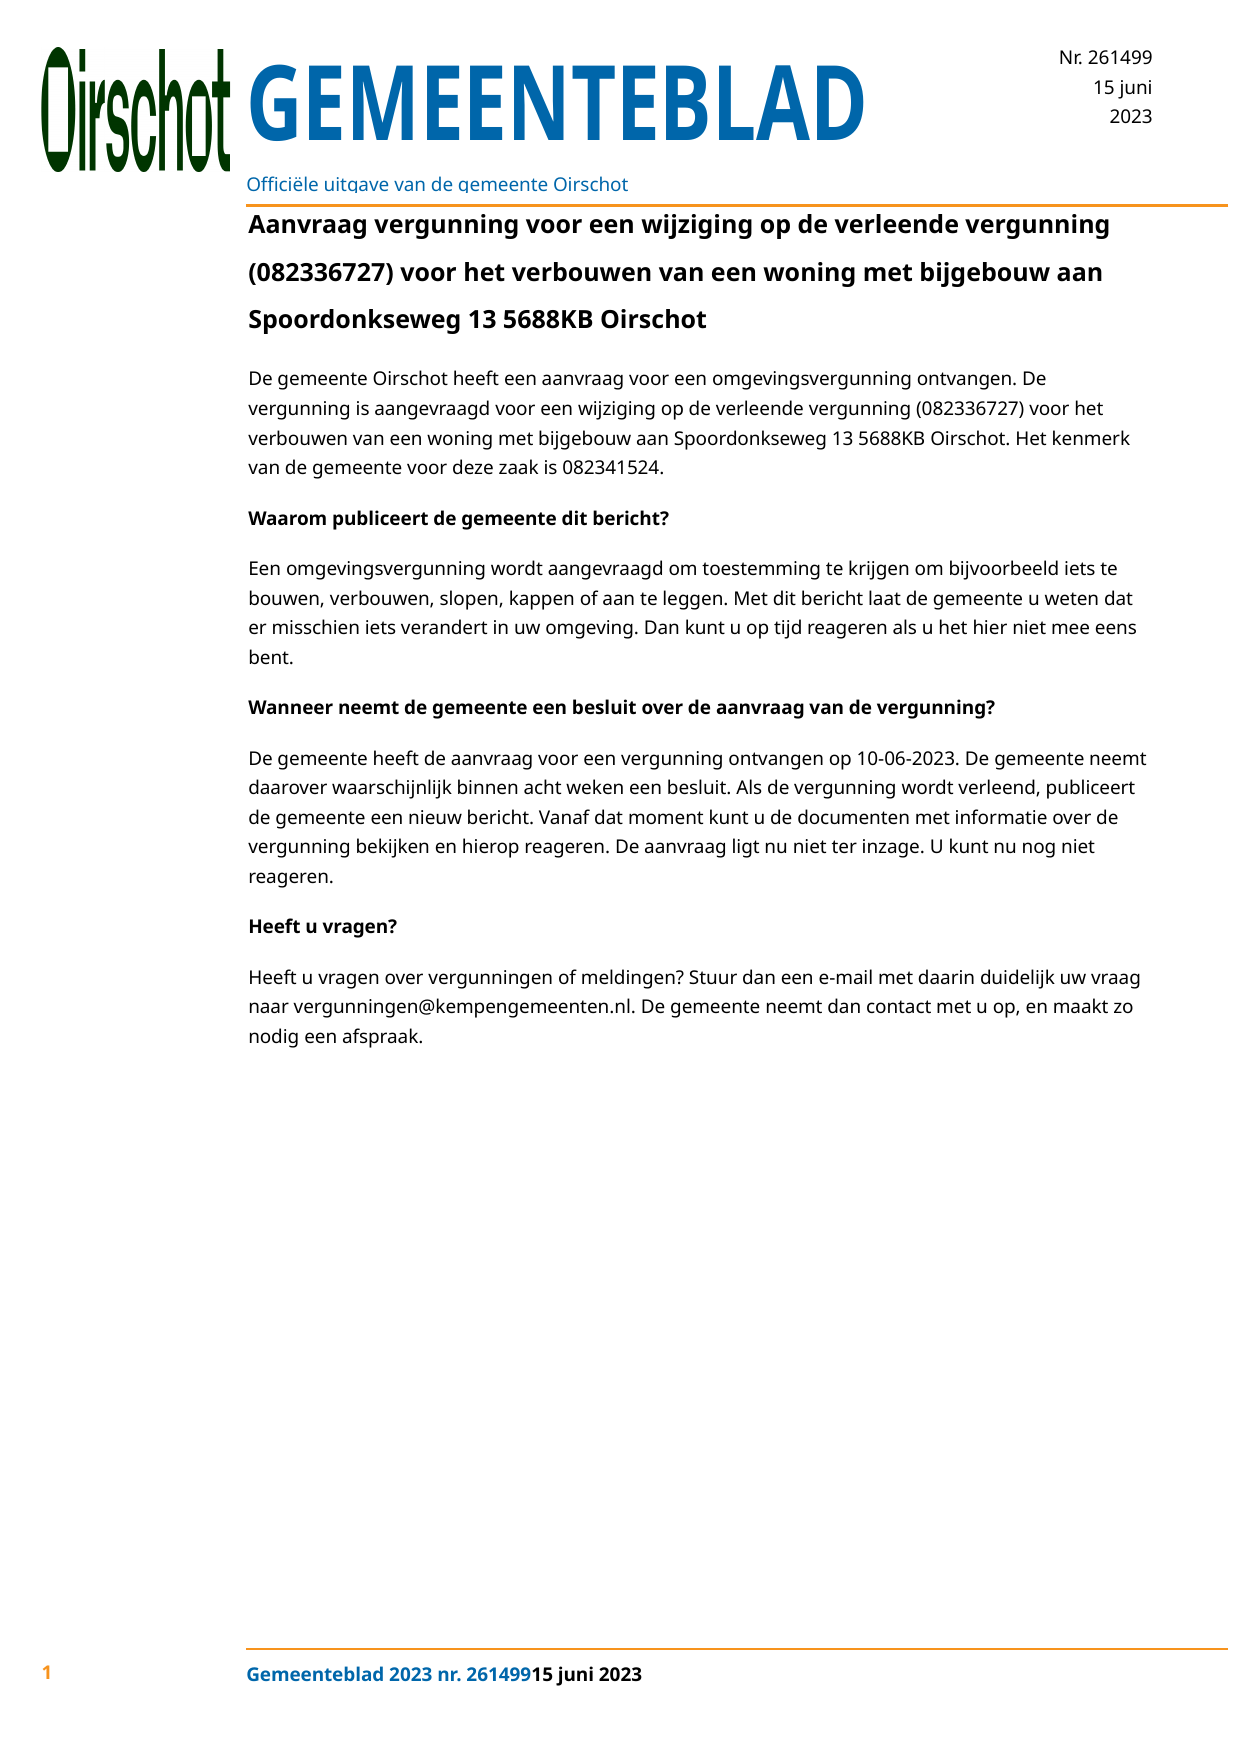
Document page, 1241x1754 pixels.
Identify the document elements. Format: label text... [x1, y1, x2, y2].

text De gemeente Oirschot heeft een aanvraag voor een omgevingsvergunning ontvangen. De vergunning is aangevraagd voor een wijziging op de verleende vergunning (082336727) voor het verbouwen van een woning met bijgebouw aan Spoordonkseweg 13 5688KB Oirschot. Het kenmerk van de gemeente voor deze zaak is 082341524. [248, 366, 1152, 480]
text Een omgevingsvergunning wordt aangevraagd om toestemming te krijgen om bijvoorbeeld iets te bouwen, verbouwen, slopen, kappen of aan te leggen. Met dit bericht laat de gemeente u weten dat er misschien iets verandert in uw omgeving. Dan kunt u op tijd reageren als u het hier niet mee eens bent. [248, 555, 1152, 669]
text Waarom publiceert de gemeente dit bericht? [248, 505, 1152, 530]
text Wanneer neemt de gemeente een besluit over de aanvraag van de vergunning? [248, 694, 1152, 720]
text Heeft u vragen? [248, 913, 1152, 939]
text Heeft u vragen over vergunningen of meldingen? Stuur dan een e-mail met daarin duidelijk uw vraag naar vergunningen@kempengemeenten.nl. De gemeente neemt dan contact met u op, en maakt zo nodig een afspraak. [248, 964, 1152, 1049]
picture [41, 47, 231, 172]
text Aanvraag vergunning voor een wijziging op de verleende vergunning (082336727) voor het verbouwen van een woning met bijgebouw aan Spoordonkseweg 13 5688KB Oirschot [248, 207, 1152, 336]
text De gemeente heeft de aanvraag voor een vergunning ontvangen op 10-06-2023. De gemeente neemt daarover waarschijnlijk binnen acht weken een besluit. Als de vergunning wordt verleend, publiceert de gemeente een nieuw bericht. Vanaf dat moment kunt u de documenten met informatie over de vergunning bekijken en hierop reageren. De aanvraag ligt nu niet ter inzage. U kunt nu nog niet reageren. [248, 745, 1152, 889]
